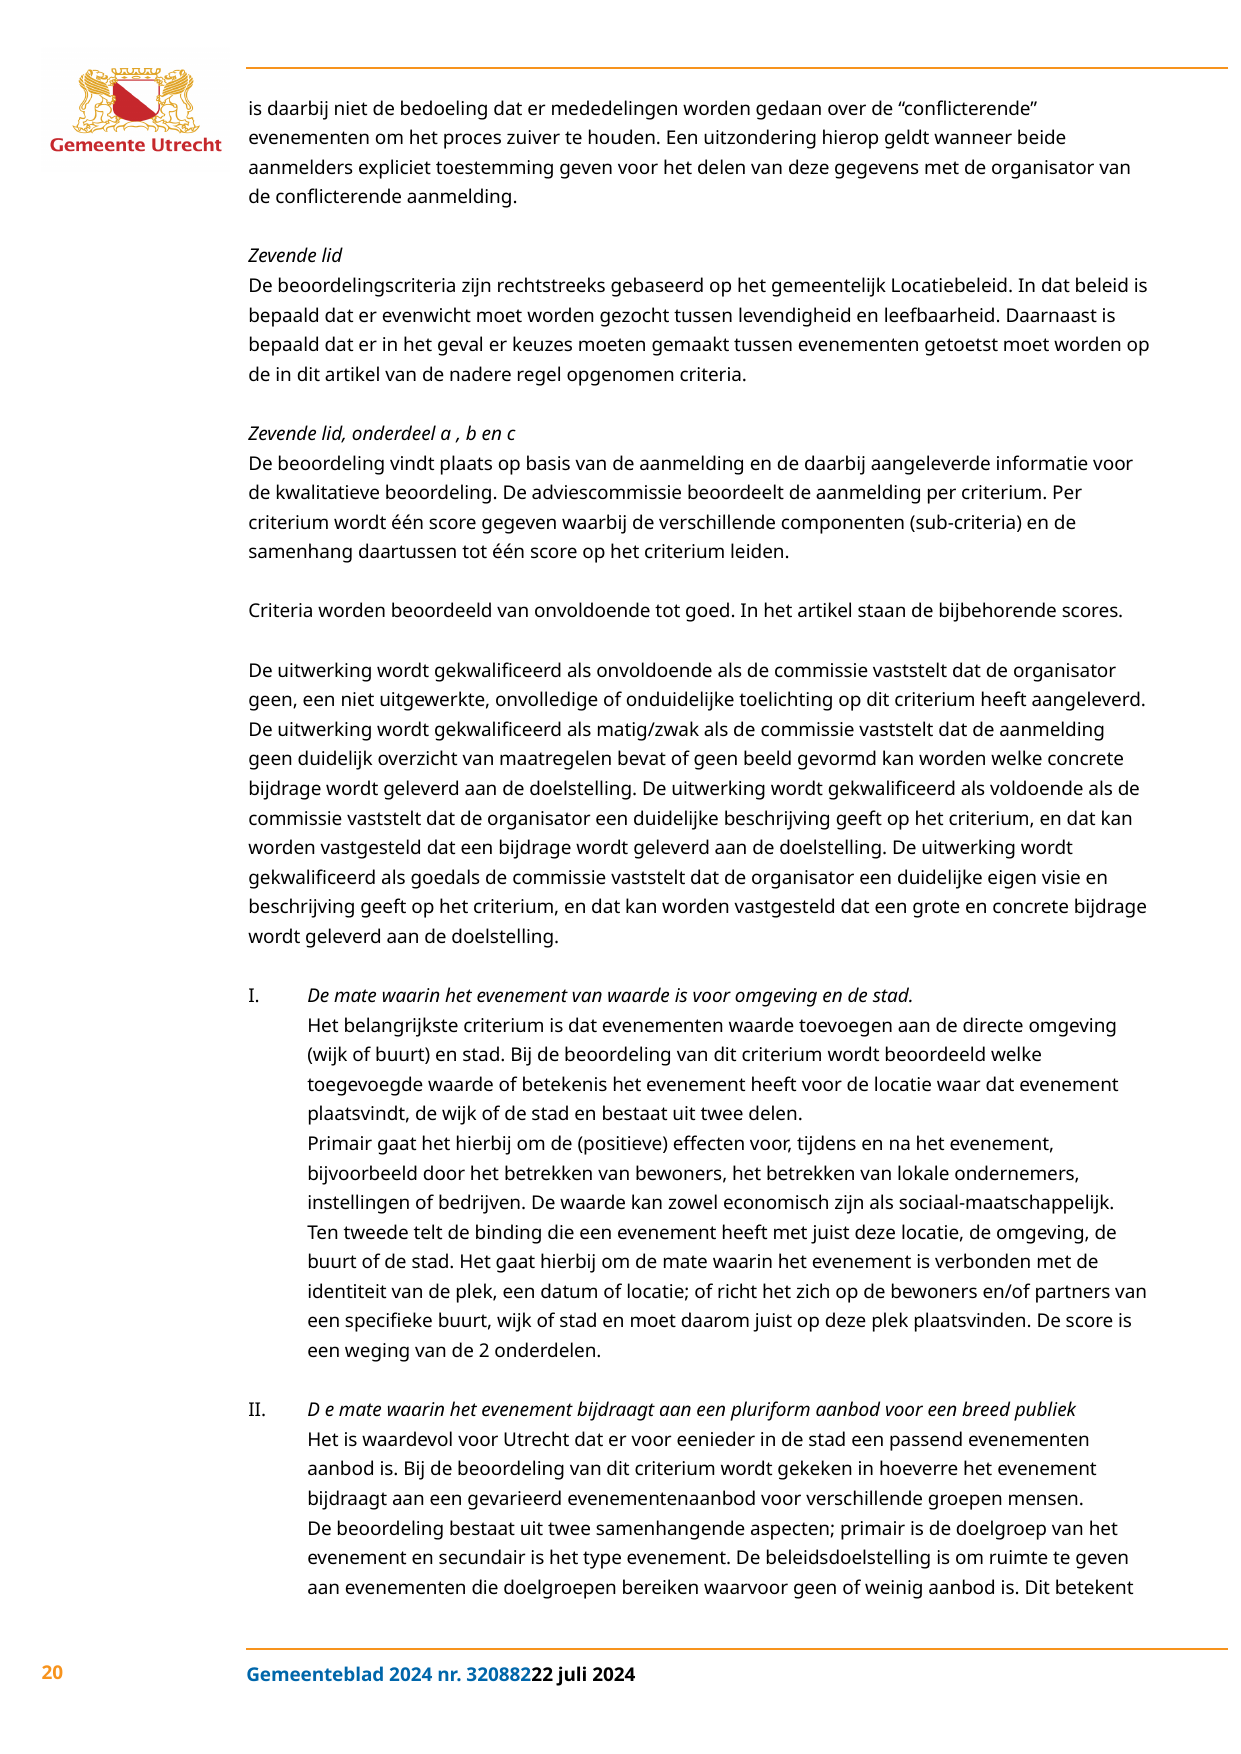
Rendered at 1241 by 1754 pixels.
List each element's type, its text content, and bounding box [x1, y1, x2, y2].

text De uitwerking wordt gekwalificeerd als onvoldoende als de commissie vaststelt dat de organisator geen, een niet uitgewerkte, onvolledige of onduidelijke toelichting op dit criterium heeft aangeleverd. De uitwerking wordt gekwalificeerd als matig/zwak als de commissie vaststelt dat de aanmelding geen duidelijk overzicht van maatregelen bevat of geen beeld gevormd kan worden welke concrete bijdrage wordt geleverd aan de doelstelling. De uitwerking wordt gekwalificeerd als voldoende als de commissie vaststelt dat de organisator een duidelijke beschrijving geeft op het criterium, en dat kan worden vastgesteld dat een bijdrage wordt geleverd aan de doelstelling. De uitwerking wordt gekwalificeerd als goedals de commissie vaststelt dat de organisator een duidelijke eigen visie en beschrijving geeft op het criterium, en dat kan worden vastgesteld dat een grote en concrete bijdrage wordt geleverd aan de doelstelling. [248, 657, 1152, 949]
list Ten tweede telt de binding die een evenement heeft met juist deze locatie, de omgeving, de buurt of de stad. Het gaat hierbij om de mate waarin het evenement is verbonden met de identiteit van de plek, een datum of locatie; of richt het zich op de bewoners en/of partners van een specifieke buurt, wijk of stad en moet daarom juist op deze plek plaatsvinden. De score is een weging van de 2 onderdelen. [248, 1219, 1152, 1363]
list D e mate waarin het evenement bijdraagt aan een pluriform aanbod voor een breed publiek [248, 1396, 1152, 1422]
text Criteria worden beoordeeld van onvoldoende tot goed. In het artikel staan de bijbehorende scores. [248, 598, 1152, 623]
text De beoordeling vindt plaats op basis van de aanmelding en de daarbij aangeleverde informatie voor de kwalitatieve beoordeling. De adviescommissie beoordeelt de aanmelding per criterium. Per criterium wordt één score gegeven waarbij de verschillende componenten (sub-criteria) en de samenhang daartussen tot één score op het criterium leiden. [248, 450, 1152, 564]
picture [41, 47, 231, 172]
list Het belangrijkste criterium is dat evenementen waarde toevoegen aan de directe omgeving (wijk of buurt) en stad. Bij de beoordeling van dit criterium wordt beoordeeld welke toegevoegde waarde of betekenis het evenement heeft voor de locatie waar dat evenement plaatsvindt, de wijk of de stad en bestaat uit twee delen. [248, 1012, 1152, 1126]
list De mate waarin het evenement van waarde is voor omgeving en de stad. [248, 982, 1152, 1008]
list Het is waardevol voor Utrecht dat er voor eenieder in de stad een passend evenementen aanbod is. Bij de beoordeling van dit criterium wordt gekeken in hoeverre het evenement bijdraagt aan een gevarieerd evenementenaanbod voor verschillende groepen mensen. [248, 1426, 1152, 1511]
text Zevende lid [248, 243, 1152, 268]
text is daarbij niet de bedoeling dat er mededelingen worden gedaan over de “conflicterende” evenementen om het proces zuiver te houden. Een uitzondering hierop geldt wanneer beide aanmelders expliciet toestemming geven voor het delen van deze gegevens met de organisator van de conflicterende aanmelding. [248, 95, 1152, 209]
text De beoordelingscriteria zijn rechtstreeks gebaseerd op het gemeentelijk Locatiebeleid. In dat beleid is bepaald dat er evenwicht moet worden gezocht tussen levendigheid en leefbaarheid. Daarnaast is bepaald dat er in het geval er keuzes moeten gemaakt tussen evenementen getoetst moet worden op de in dit artikel van de nadere regel opgenomen criteria. [248, 272, 1152, 387]
text Zevende lid, onderdeel a , b en c [248, 420, 1152, 446]
list Primair gaat het hierbij om de (positieve) effecten voor, tijdens en na het evenement, bijvoorbeeld door het betrekken van bewoners, het betrekken van lokale ondernemers, instellingen of bedrijven. De waarde kan zowel economisch zijn als sociaal-maatschappelijk. [248, 1130, 1152, 1215]
list De beoordeling bestaat uit twee samenhangende aspecten; primair is de doelgroep van het evenement en secundair is het type evenement. De beleidsdoelstelling is om ruimte te geven aan evenementen die doelgroepen bereiken waarvoor geen of weinig aanbod is. Dit betekent [248, 1515, 1152, 1600]
